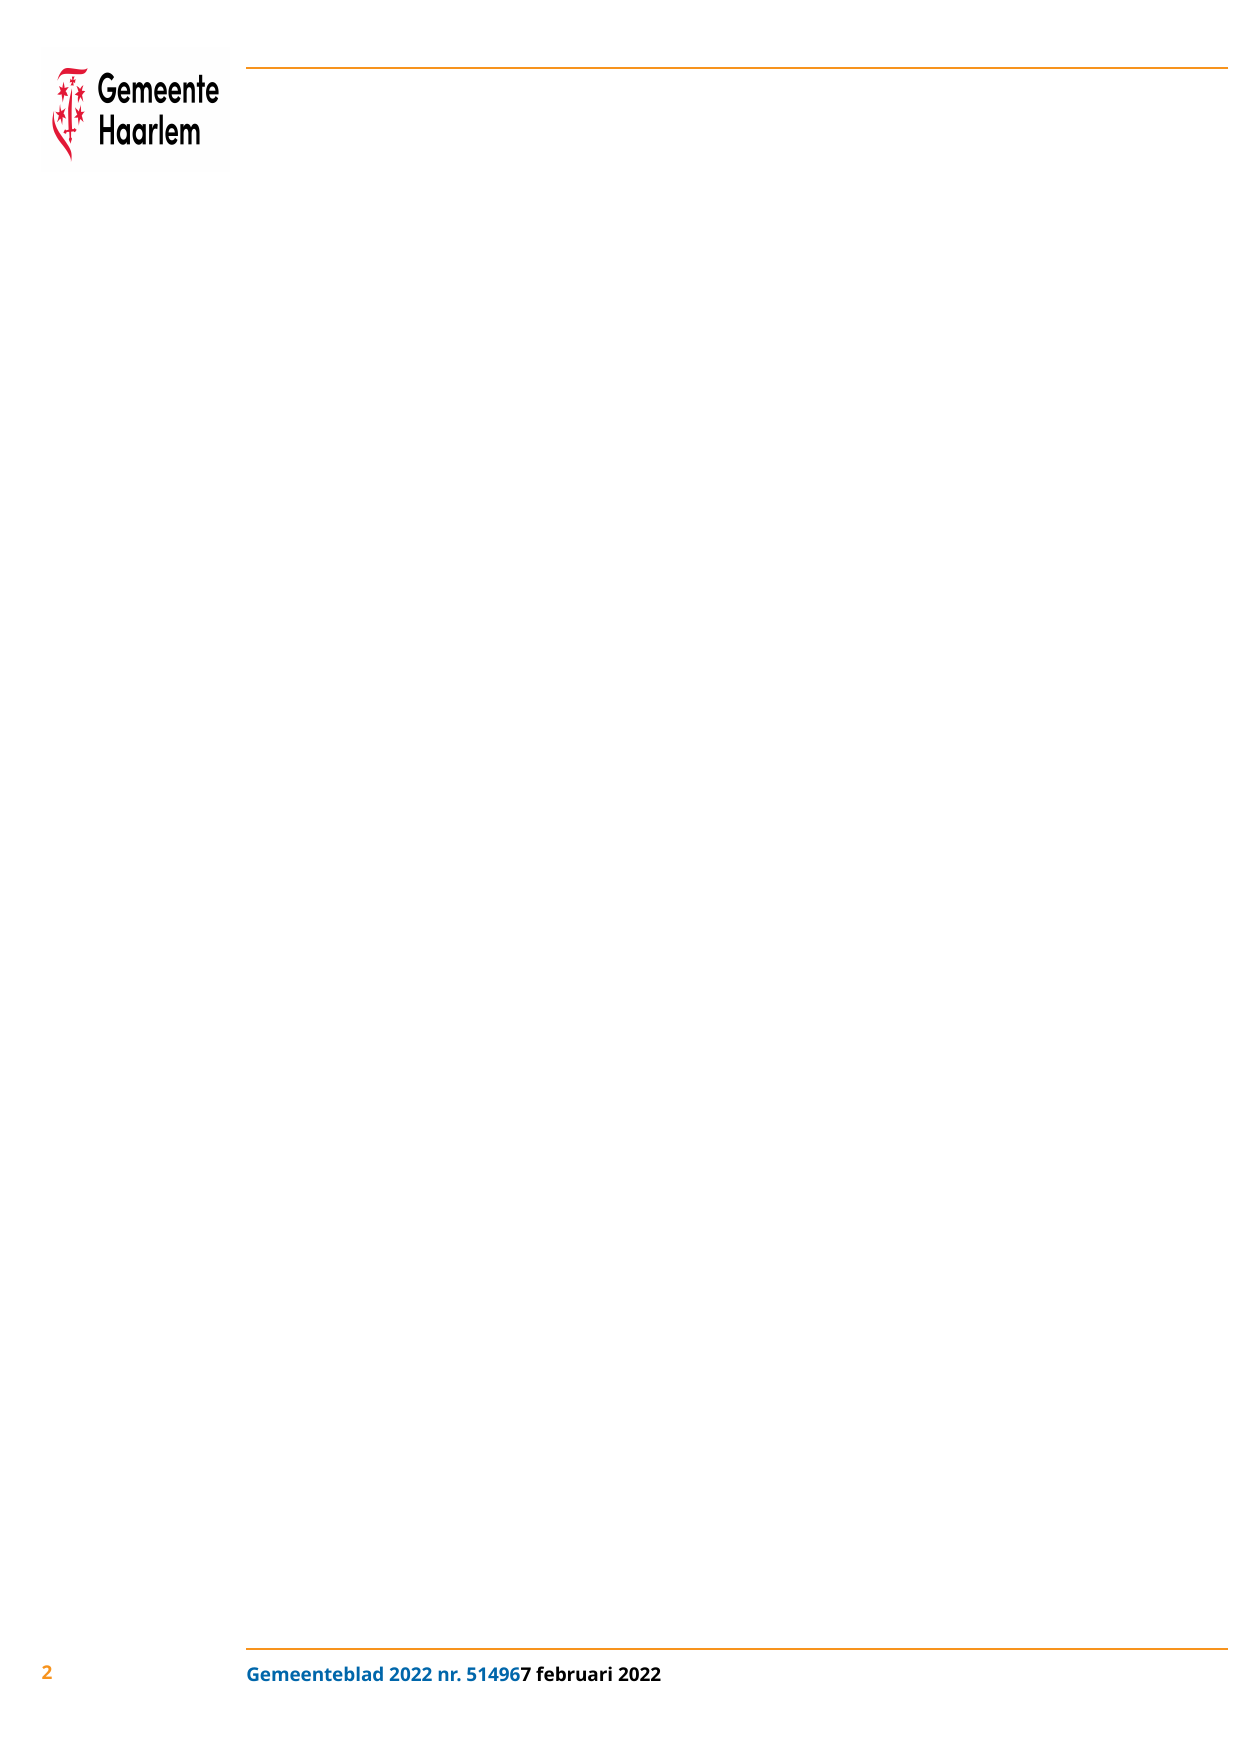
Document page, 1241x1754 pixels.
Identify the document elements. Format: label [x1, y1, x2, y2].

picture [41, 47, 231, 172]
